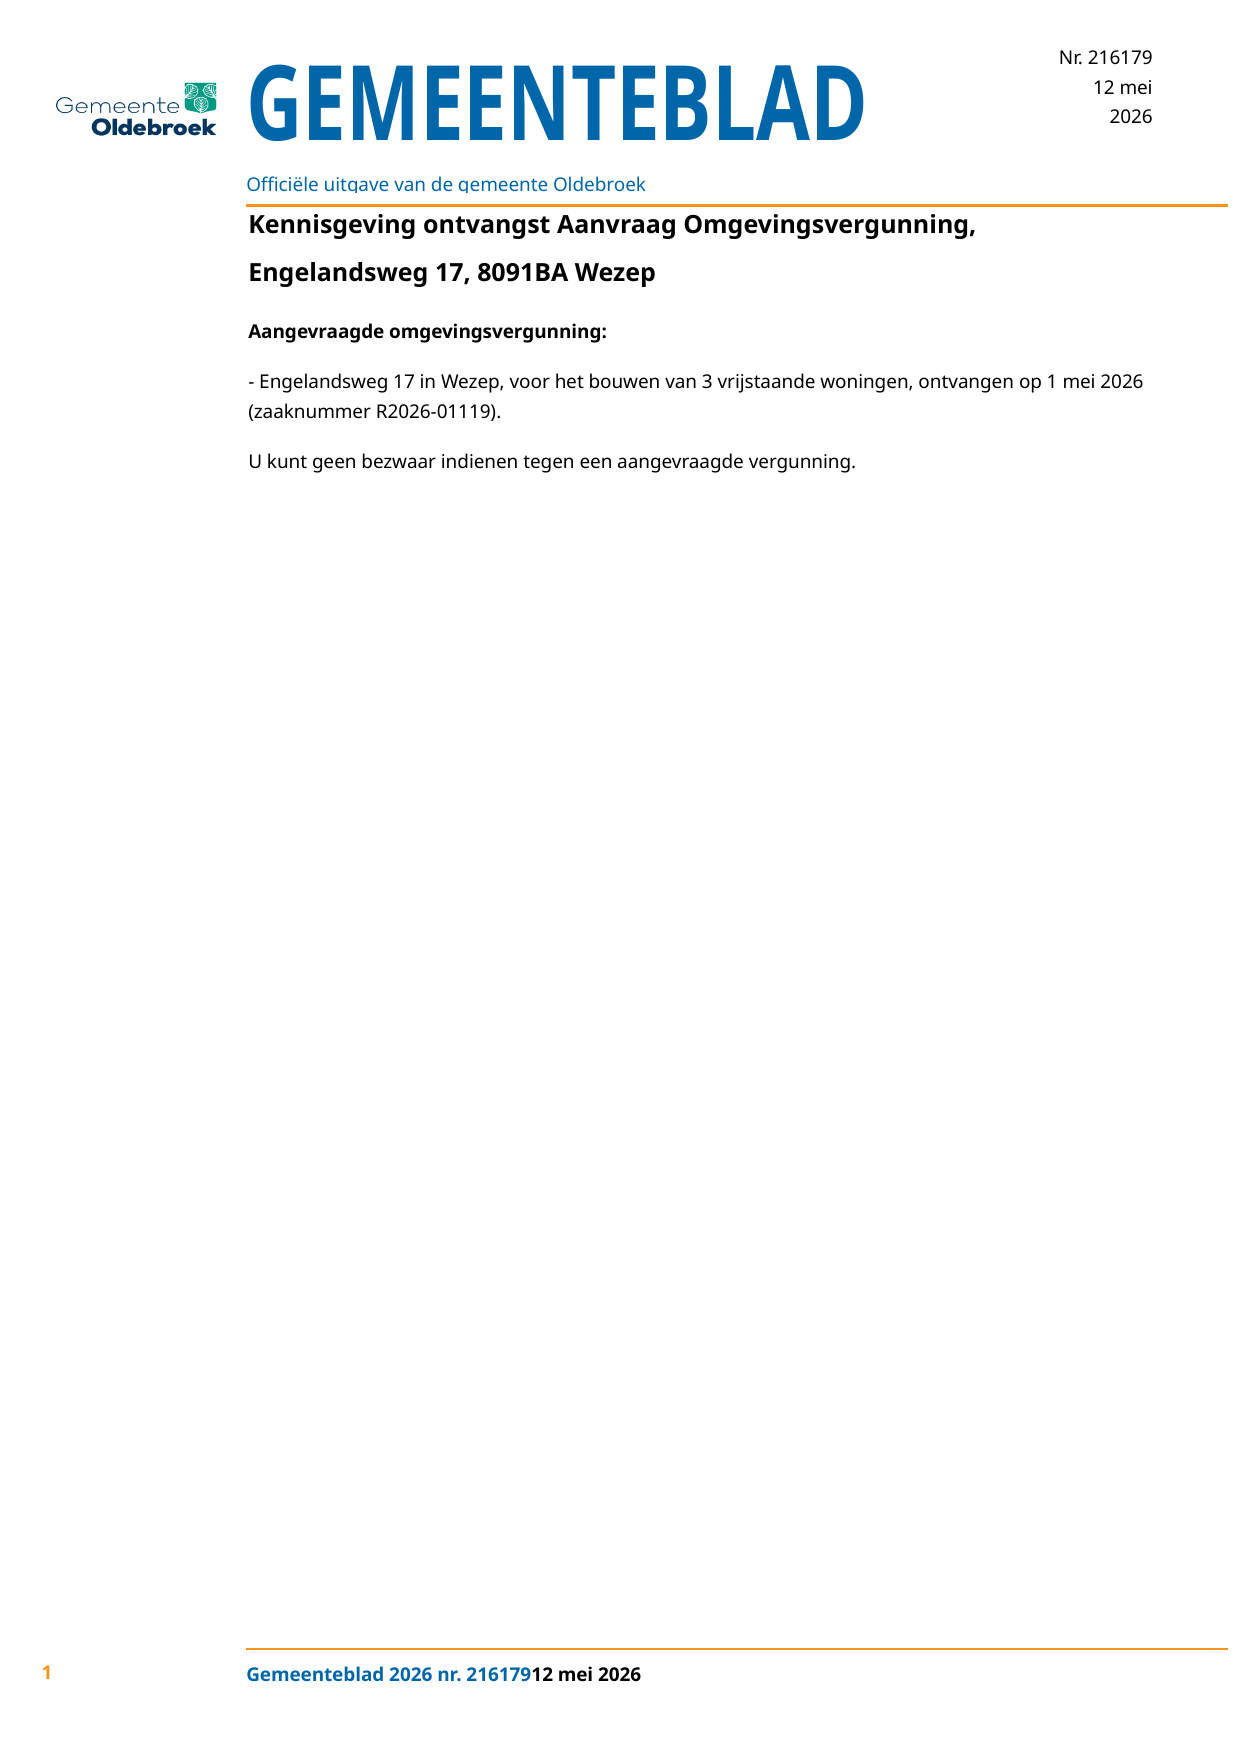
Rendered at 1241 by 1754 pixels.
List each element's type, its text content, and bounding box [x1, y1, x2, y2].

picture [41, 47, 231, 172]
text Aangevraagde omgevingsvergunning: [248, 318, 1152, 344]
text U kunt geen bezwaar indienen tegen een aangevraagde vergunning. [248, 448, 1152, 474]
text - Engelandsweg 17 in Wezep, voor het bouwen van 3 vrijstaande woningen, ontvangen op 1 mei 2026 (zaaknummer R2026-01119). [248, 368, 1152, 424]
text Kennisgeving ontvangst Aanvraag Omgevingsvergunning, Engelandsweg 17, 8091BA Wezep [248, 207, 1152, 288]
